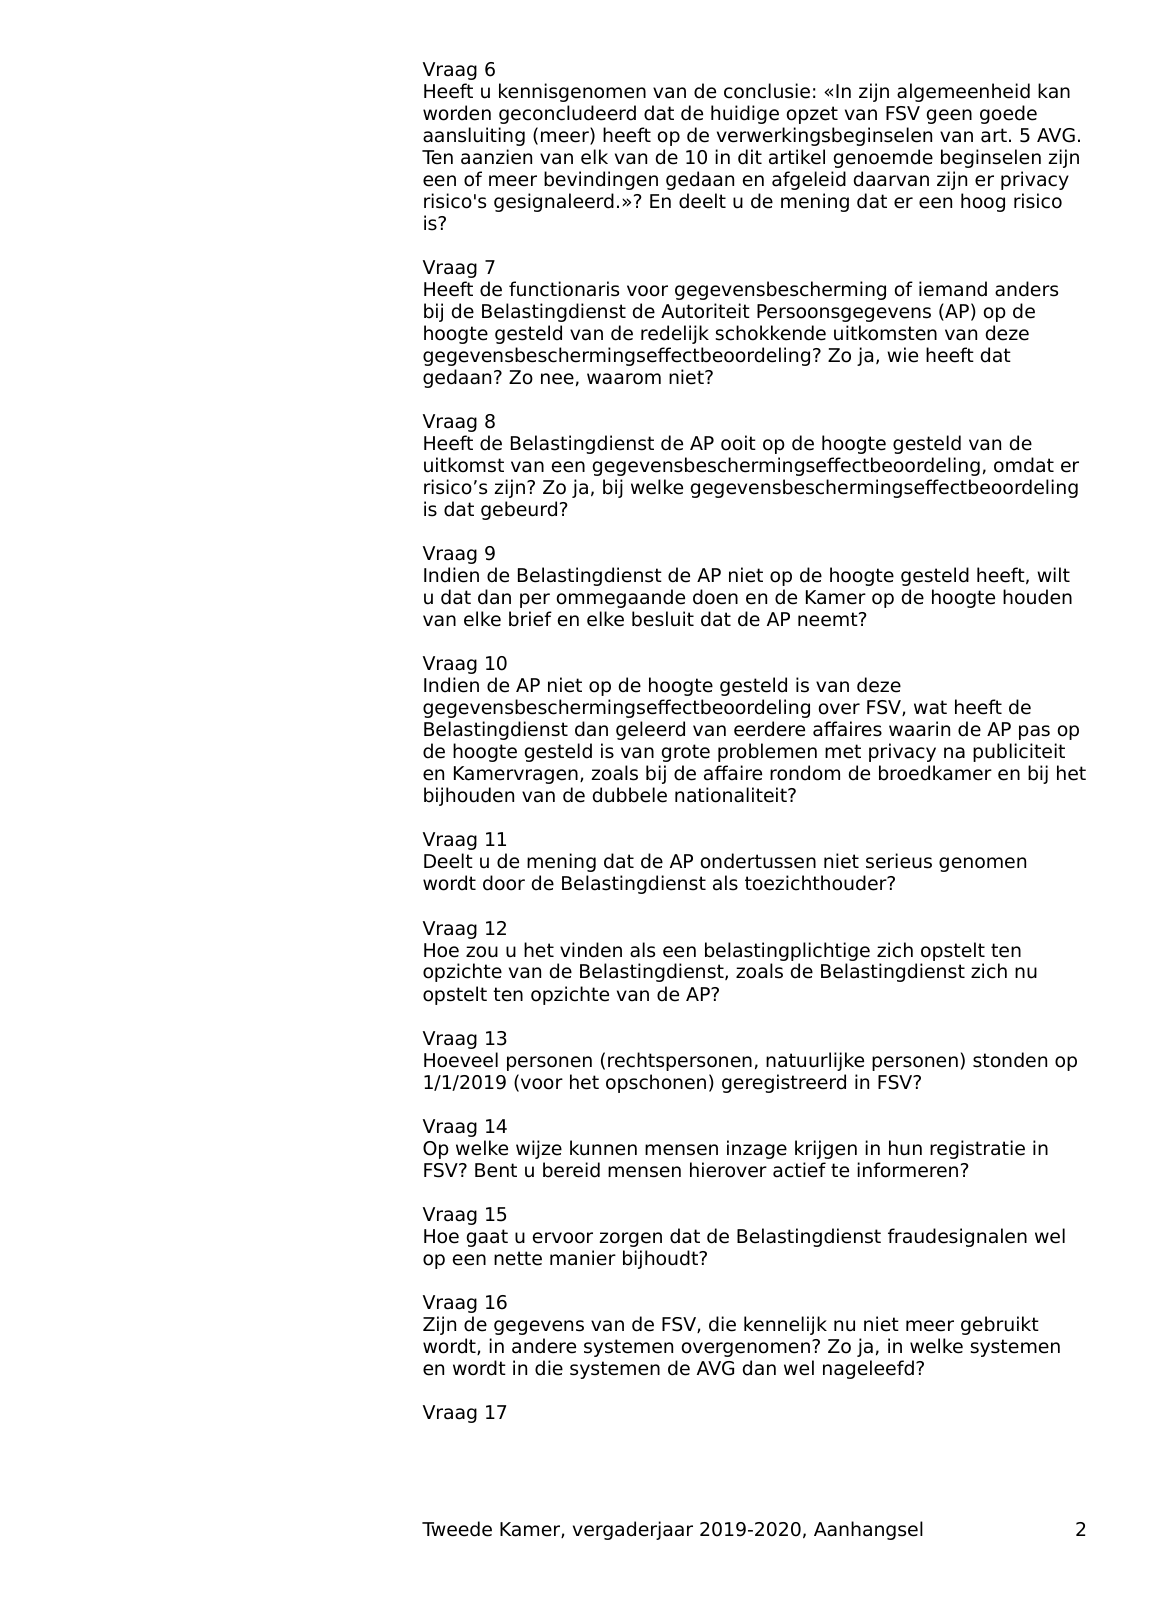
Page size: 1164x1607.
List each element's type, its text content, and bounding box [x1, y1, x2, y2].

text Vraag 16 [422, 1292, 1087, 1314]
text Heeft de functionaris voor gegevensbescherming of iemand anders bij de Belastingdienst de Autoriteit Persoonsgegevens (AP) op de hoogte gesteld van de redelijk schokkende uitkomsten van deze gegevensbeschermingseffectbeoordeling? Zo ja, wie heeft dat gedaan? Zo nee, waarom niet? [422, 279, 1087, 389]
text Vraag 10 [422, 653, 1087, 675]
text Vraag 8 [422, 411, 1087, 433]
text Vraag 12 [422, 917, 1087, 939]
text Vraag 9 [422, 543, 1087, 565]
text Vraag 14 [422, 1116, 1087, 1138]
text Hoe gaat u ervoor zorgen dat de Belastingdienst fraudesignalen wel op een nette manier bijhoudt? [422, 1226, 1087, 1270]
text Heeft u kennisgenomen van de conclusie: «In zijn algemeenheid kan worden geconcludeerd dat de huidige opzet van FSV geen goede aansluiting (meer) heeft op de verwerkingsbeginselen van art. 5 AVG. Ten aanzien van elk van de 10 in dit artikel genoemde beginselen zijn een of meer bevindingen gedaan en afgeleid daarvan zijn er privacy risico's gesignaleerd.»? En deelt u de mening dat er een hoog risico is? [422, 81, 1087, 235]
text Deelt u de mening dat de AP ondertussen niet serieus genomen wordt door de Belastingdienst als toezichthouder? [422, 851, 1087, 895]
text Heeft de Belastingdienst de AP ooit op de hoogte gesteld van de uitkomst van een gegevensbeschermingseffectbeoordeling, omdat er risico’s zijn? Zo ja, bij welke gegevensbeschermingseffectbeoordeling is dat gebeurd? [422, 433, 1087, 521]
text Vraag 17 [422, 1402, 1087, 1424]
text Vraag 15 [422, 1204, 1087, 1226]
text Indien de Belastingdienst de AP niet op de hoogte gesteld heeft, wilt u dat dan per ommegaande doen en de Kamer op de hoogte houden van elke brief en elke besluit dat de AP neemt? [422, 565, 1087, 631]
text Hoe zou u het vinden als een belastingplichtige zich opstelt ten opzichte van de Belastingdienst, zoals de Belastingdienst zich nu opstelt ten opzichte van de AP? [422, 939, 1087, 1005]
text Hoeveel personen (rechtspersonen, natuurlijke personen) stonden op 1/1/2019 (voor het opschonen) geregistreerd in FSV? [422, 1049, 1087, 1093]
text Vraag 13 [422, 1028, 1087, 1049]
text Vraag 6 [422, 59, 1087, 81]
text Op welke wijze kunnen mensen inzage krijgen in hun registratie in FSV? Bent u bereid mensen hierover actief te informeren? [422, 1138, 1087, 1182]
text Vraag 7 [422, 257, 1087, 279]
text Indien de AP niet op de hoogte gesteld is van deze gegevensbeschermingseffectbeoordeling over FSV, wat heeft de Belastingdienst dan geleerd van eerdere affaires waarin de AP pas op de hoogte gesteld is van grote problemen met privacy na publiciteit en Kamervragen, zoals bij de affaire rondom de broedkamer en bij het bijhouden van de dubbele nationaliteit? [422, 675, 1087, 807]
text Zijn de gegevens van de FSV, die kennelijk nu niet meer gebruikt wordt, in andere systemen overgenomen? Zo ja, in welke systemen en wordt in die systemen de AVG dan wel nageleefd? [422, 1314, 1087, 1380]
text Vraag 11 [422, 829, 1087, 851]
